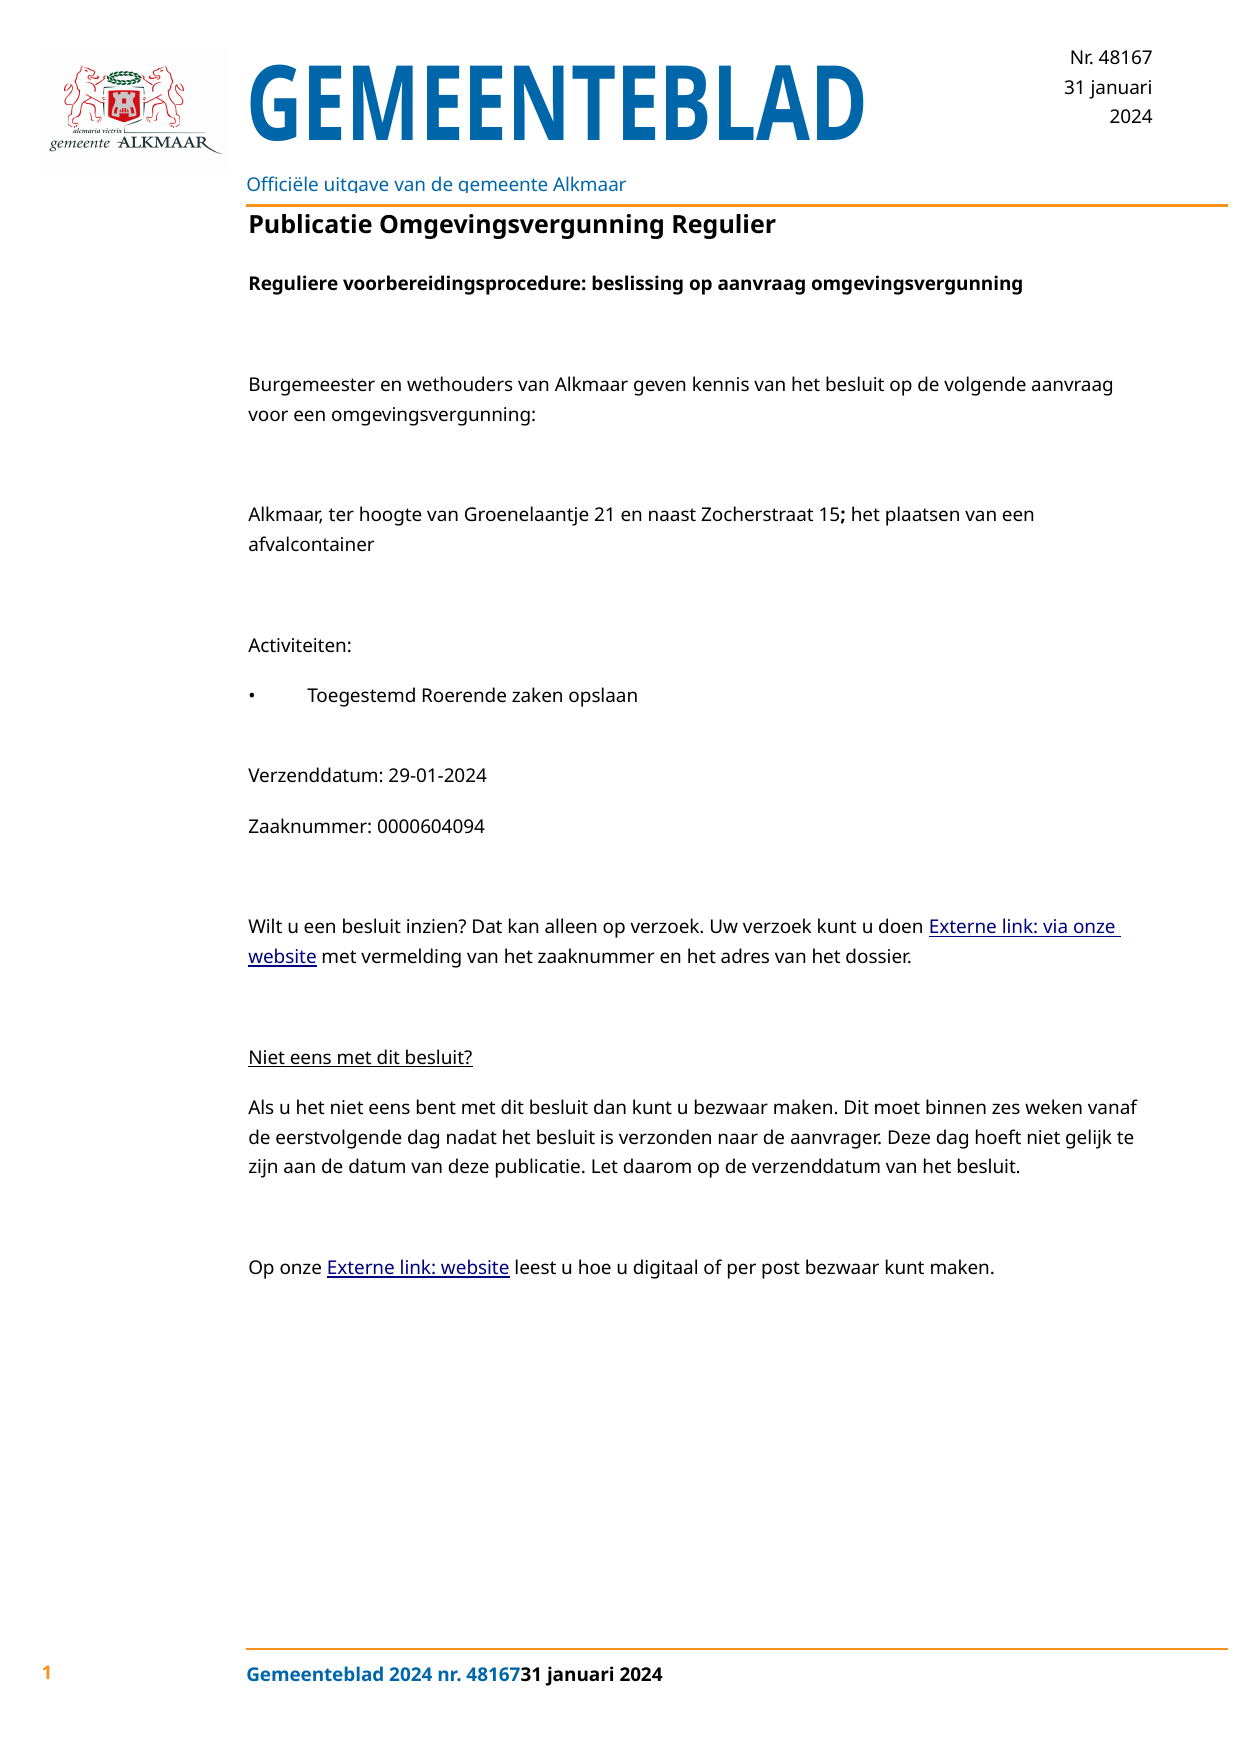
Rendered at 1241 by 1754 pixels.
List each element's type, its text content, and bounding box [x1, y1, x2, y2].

text Als u het niet eens bent met dit besluit dan kunt u bezwaar maken. Dit moet binnen zes weken vanaf de eerstvolgende dag nadat het besluit is verzonden naar de aanvrager. Deze dag hoeft niet gelijk te zijn aan de datum van deze publicatie. Let daarom op de verzenddatum van het besluit. [248, 1094, 1152, 1179]
text Alkmaar, ter hoogte van Groenelaantje 21 en naast Zocherstraat 15; het plaatsen van een afvalcontainer [248, 502, 1152, 557]
text Burgemeester en wethouders van Alkmaar geven kennis van het besluit op de volgende aanvraag voor een omgevingsvergunning: [248, 371, 1152, 426]
text Reguliere voorbereidingsprocedure: beslissing op aanvraag omgevingsvergunning [248, 270, 1152, 296]
text Verzenddatum: 29-01-2024 [248, 762, 1152, 788]
text Op onze Externe link: website leest u hoe u digitaal of per post bezwaar kunt maken. [248, 1254, 1152, 1280]
text Zaaknummer: 0000604094 [248, 813, 1152, 838]
list Toegestemd Roerende zaken opslaan [248, 682, 1152, 708]
picture [41, 47, 231, 172]
text Niet eens met dit besluit? [248, 1044, 1152, 1070]
text Publicatie Omgevingsvergunning Regulier [248, 207, 1152, 241]
text Activiteiten: [248, 632, 1152, 658]
text Wilt u een besluit inzien? Dat kan alleen op verzoek. Uw verzoek kunt u doen Externe link: via onze website met vermelding van het zaaknummer en het adres van het dossier. [248, 914, 1152, 969]
